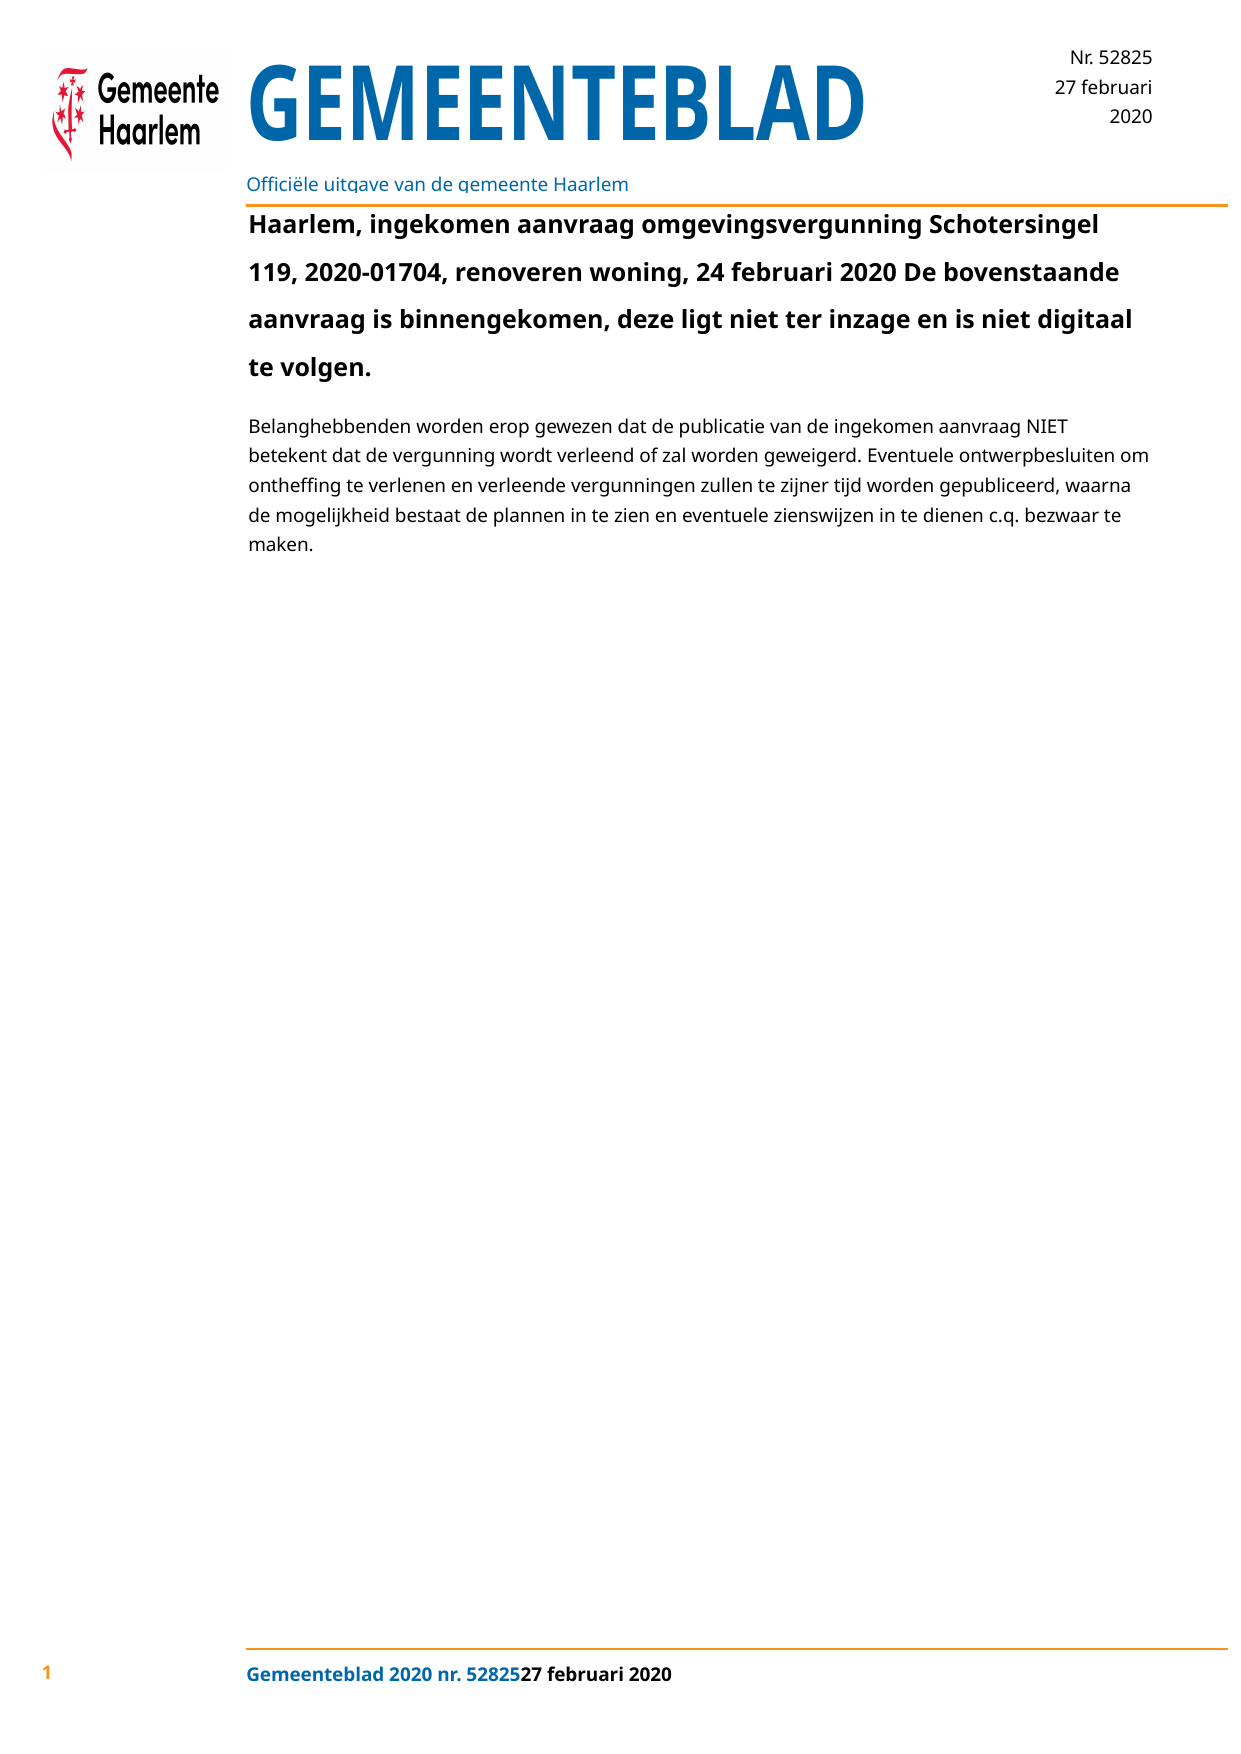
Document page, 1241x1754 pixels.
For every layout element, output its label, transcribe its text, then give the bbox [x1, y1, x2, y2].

text Belanghebbenden worden erop gewezen dat de publicatie van de ingekomen aanvraag NIET betekent dat de vergunning wordt verleend of zal worden geweigerd. Eventuele ontwerpbesluiten om ontheffing te verlenen en verleende vergunningen zullen te zijner tijd worden gepubliceerd, waarna de mogelijkheid bestaat de plannen in te zien en eventuele zienswijzen in te dienen c.q. bezwaar te maken. [248, 413, 1152, 557]
picture [41, 47, 231, 172]
text Haarlem, ingekomen aanvraag omgevingsvergunning Schotersingel 119, 2020-01704, renoveren woning, 24 februari 2020 De bovenstaande aanvraag is binnengekomen, deze ligt niet ter inzage en is niet digitaal te volgen. [248, 207, 1152, 384]
